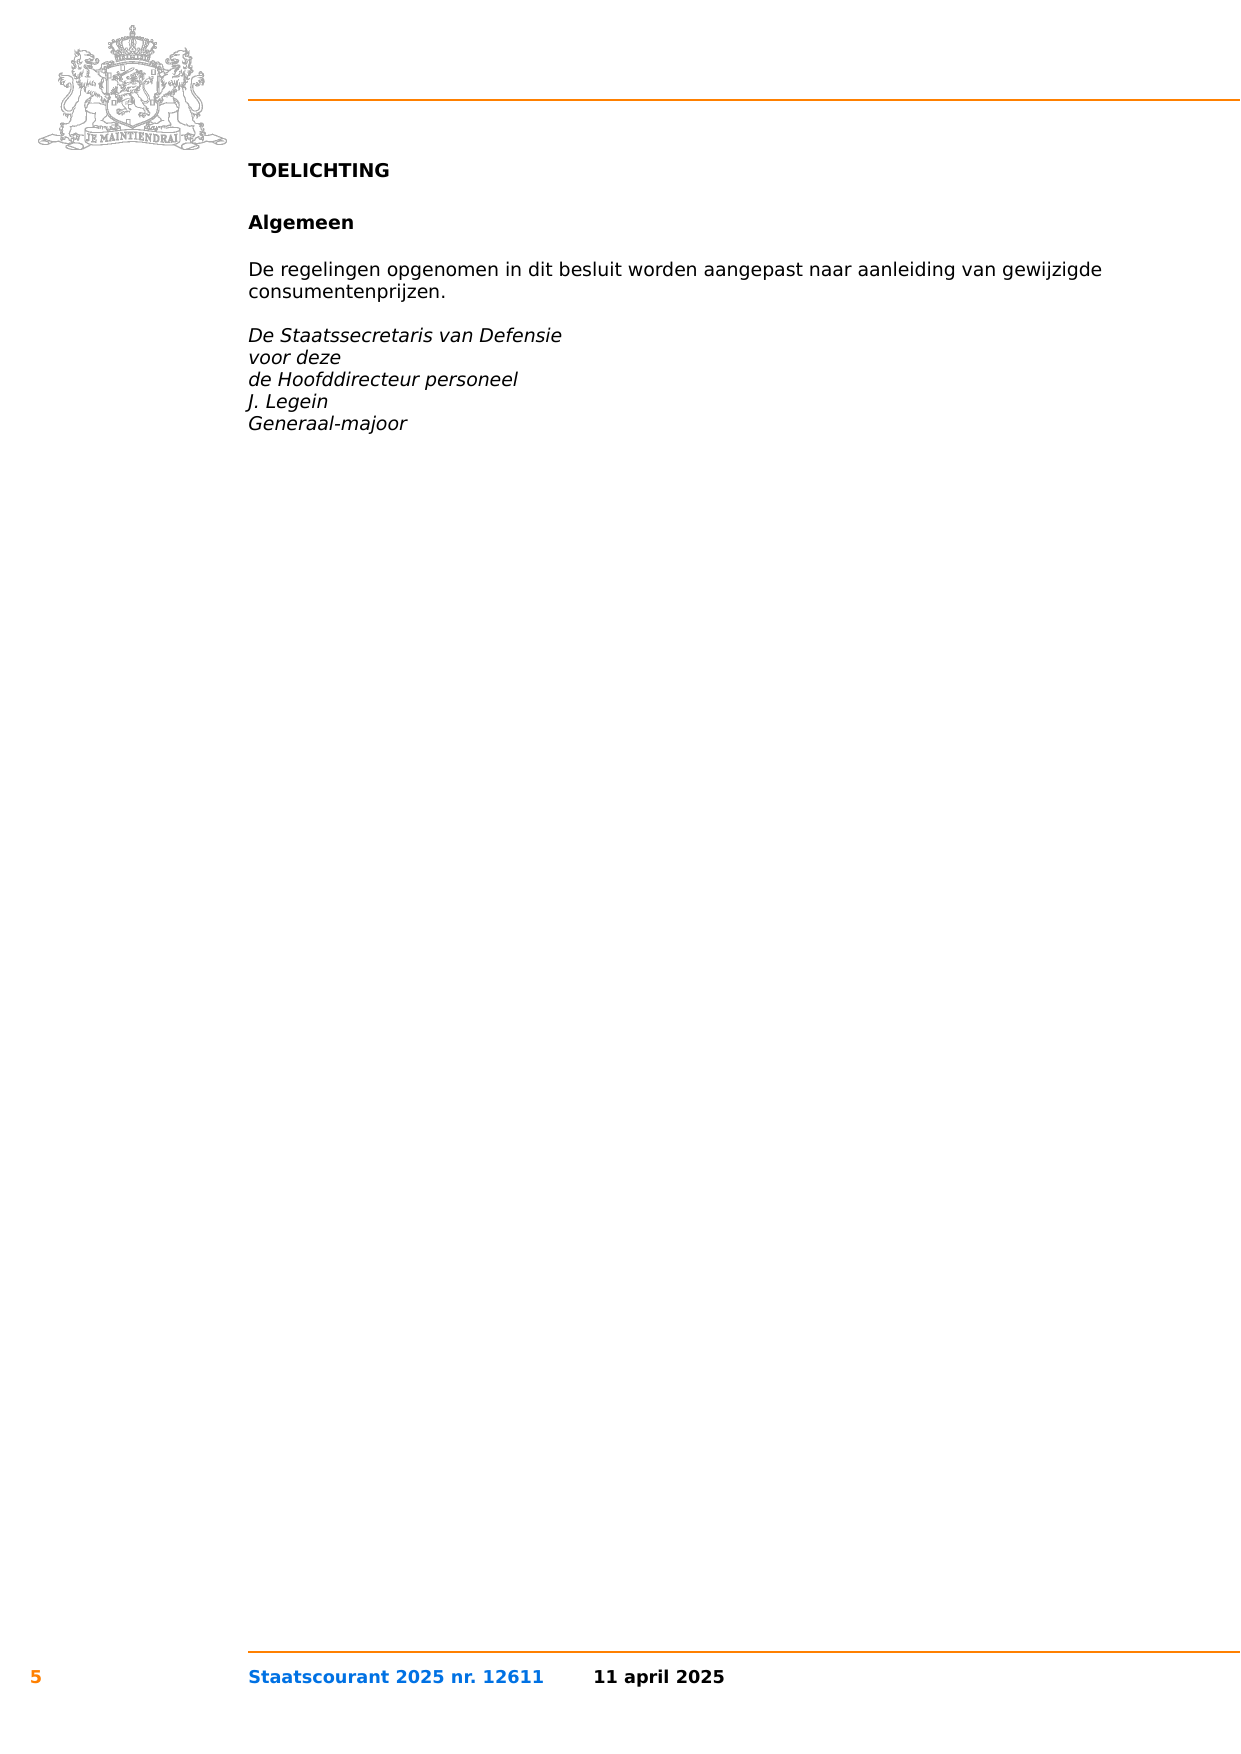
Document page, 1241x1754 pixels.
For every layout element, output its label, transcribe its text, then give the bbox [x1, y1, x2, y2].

subtitle Algemeen [248, 212, 1163, 234]
text De regelingen opgenomen in dit besluit worden aangepast naar aanleiding van gewijzigde consumentenprijzen. [248, 259, 1163, 303]
text De Staatssecretaris van Defensie voor deze de Hoofddirecteur personeel J. Legein Generaal-majoor [248, 325, 1163, 434]
picture [38, 25, 227, 150]
subtitle TOELICHTING [248, 160, 1163, 182]
